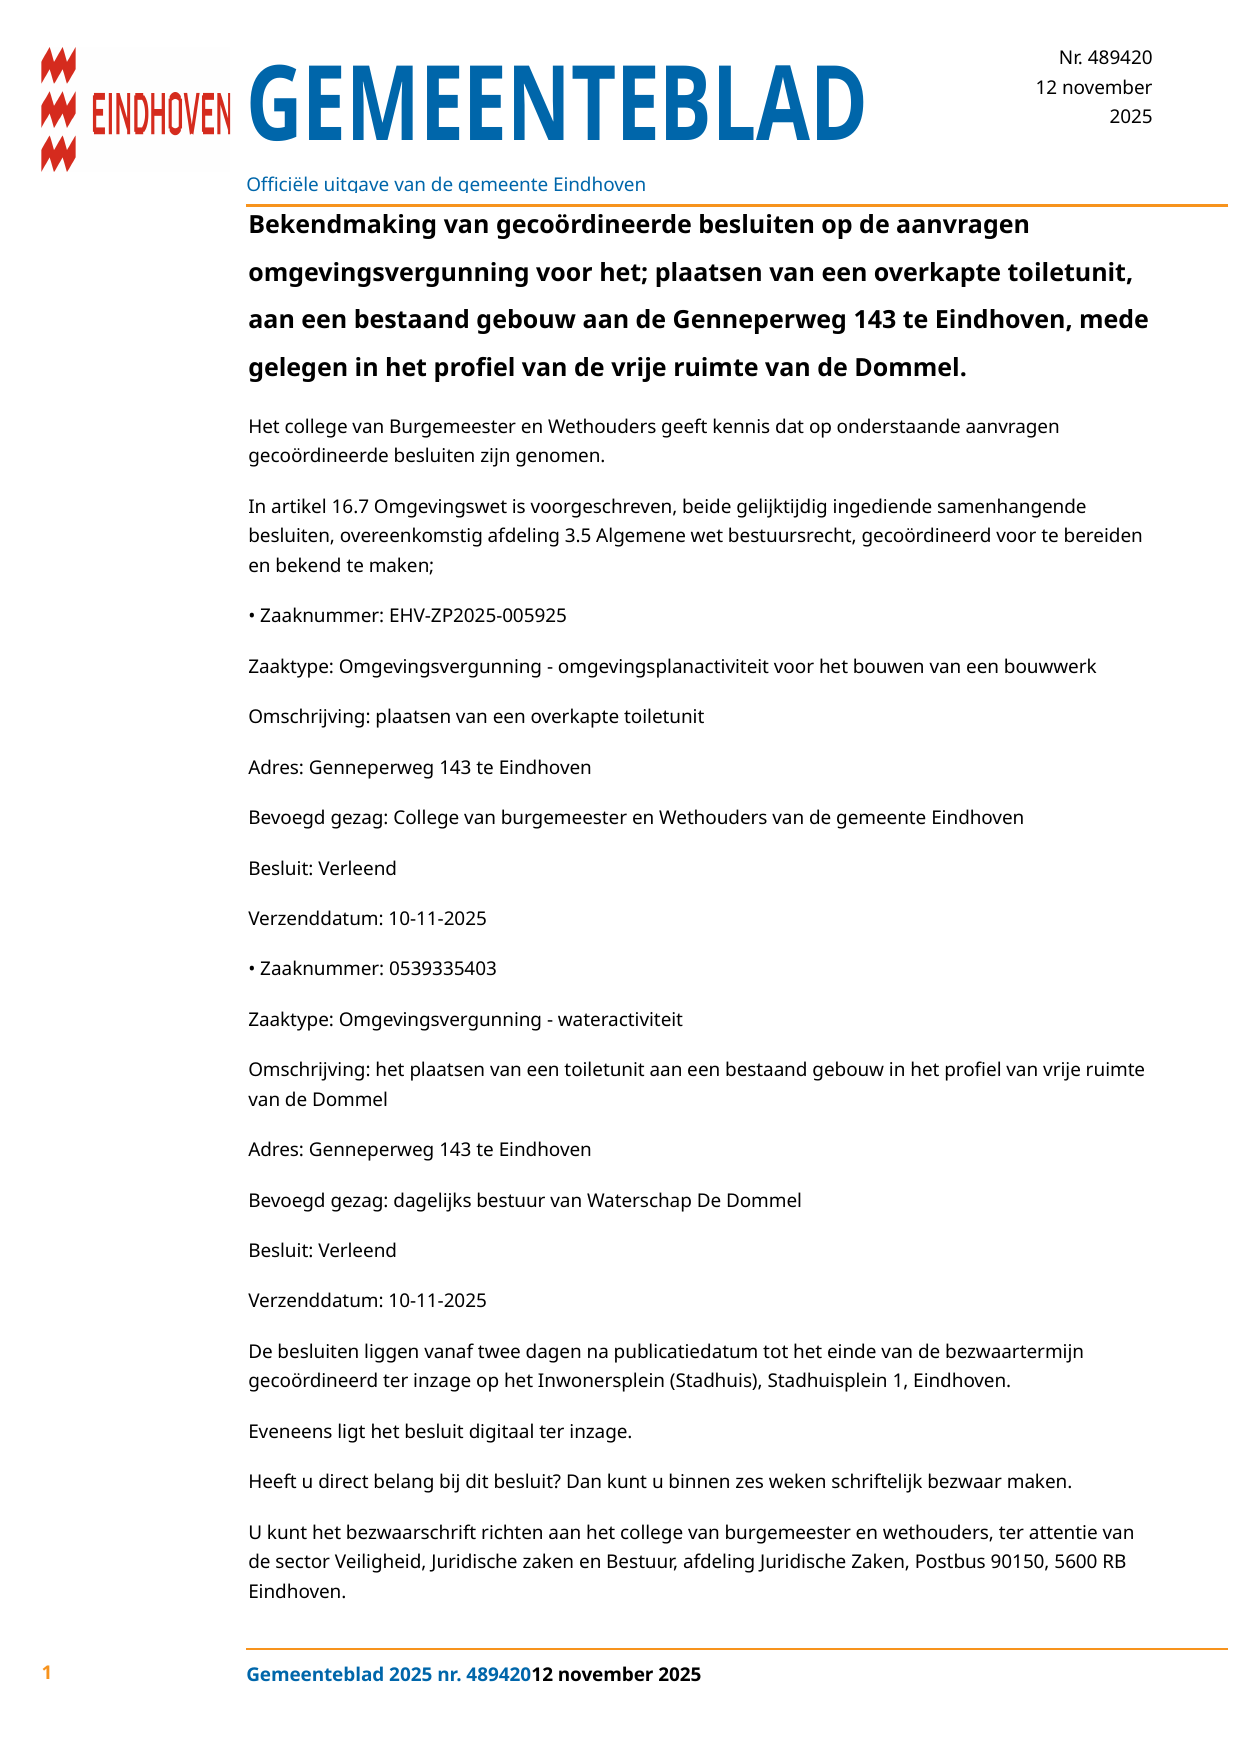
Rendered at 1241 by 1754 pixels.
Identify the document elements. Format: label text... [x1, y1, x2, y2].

text Eveneens ligt het besluit digitaal ter inzage. [248, 1418, 1152, 1444]
text Heeft u direct belang bij dit besluit? Dan kunt u binnen zes weken schriftelijk bezwaar maken. [248, 1468, 1152, 1494]
picture [41, 47, 231, 172]
text Bevoegd gezag: dagelijks bestuur van Waterschap De Dommel [248, 1187, 1152, 1213]
text Bekendmaking van gecoördineerde besluiten op de aanvragen omgevingsvergunning voor het; plaatsen van een overkapte toiletunit, aan een bestaand gebouw aan de Genneperweg 143 te Eindhoven, mede gelegen in het profiel van de vrije ruimte van de Dommel. [248, 207, 1152, 384]
text Omschrijving: het plaatsen van een toiletunit aan een bestaand gebouw in het profiel van vrije ruimte van de Dommel [248, 1056, 1152, 1112]
text Omschrijving: plaatsen van een overkapte toiletunit [248, 703, 1152, 729]
text Bevoegd gezag: College van burgemeester en Wethouders van de gemeente Eindhoven [248, 804, 1152, 830]
text Adres: Genneperweg 143 te Eindhoven [248, 1136, 1152, 1162]
text Zaaktype: Omgevingsvergunning - omgevingsplanactiviteit voor het bouwen van een bouwwerk [248, 653, 1152, 679]
text Zaaktype: Omgevingsvergunning - wateractiviteit [248, 1006, 1152, 1032]
text Besluit: Verleend [248, 855, 1152, 881]
text Besluit: Verleend [248, 1237, 1152, 1263]
text Verzenddatum: 10-11-2025 [248, 1288, 1152, 1313]
text De besluiten liggen vanaf twee dagen na publicatiedatum tot het einde van de bezwaartermijn gecoördineerd ter inzage op het Inwonersplein (Stadhuis), Stadhuisplein 1, Eindhoven. [248, 1338, 1152, 1393]
text • Zaaknummer: 0539335403 [248, 956, 1152, 981]
text Verzenddatum: 10-11-2025 [248, 905, 1152, 931]
text U kunt het bezwaarschrift richten aan het college van burgemeester en wethouders, ter attentie van de sector Veiligheid, Juridische zaken en Bestuur, afdeling Juridische Zaken, Postbus 90150, 5600 RB Eindhoven. [248, 1519, 1152, 1604]
text Adres: Genneperweg 143 te Eindhoven [248, 754, 1152, 780]
text • Zaaknummer: EHV-ZP2025-005925 [248, 603, 1152, 628]
text In artikel 16.7 Omgevingswet is voorgeschreven, beide gelijktijdig ingediende samenhangende besluiten, overeenkomstig afdeling 3.5 Algemene wet bestuursrecht, gecoördineerd voor te bereiden en bekend te maken; [248, 493, 1152, 578]
text Het college van Burgemeester en Wethouders geeft kennis dat op onderstaande aanvragen gecoördineerde besluiten zijn genomen. [248, 413, 1152, 468]
